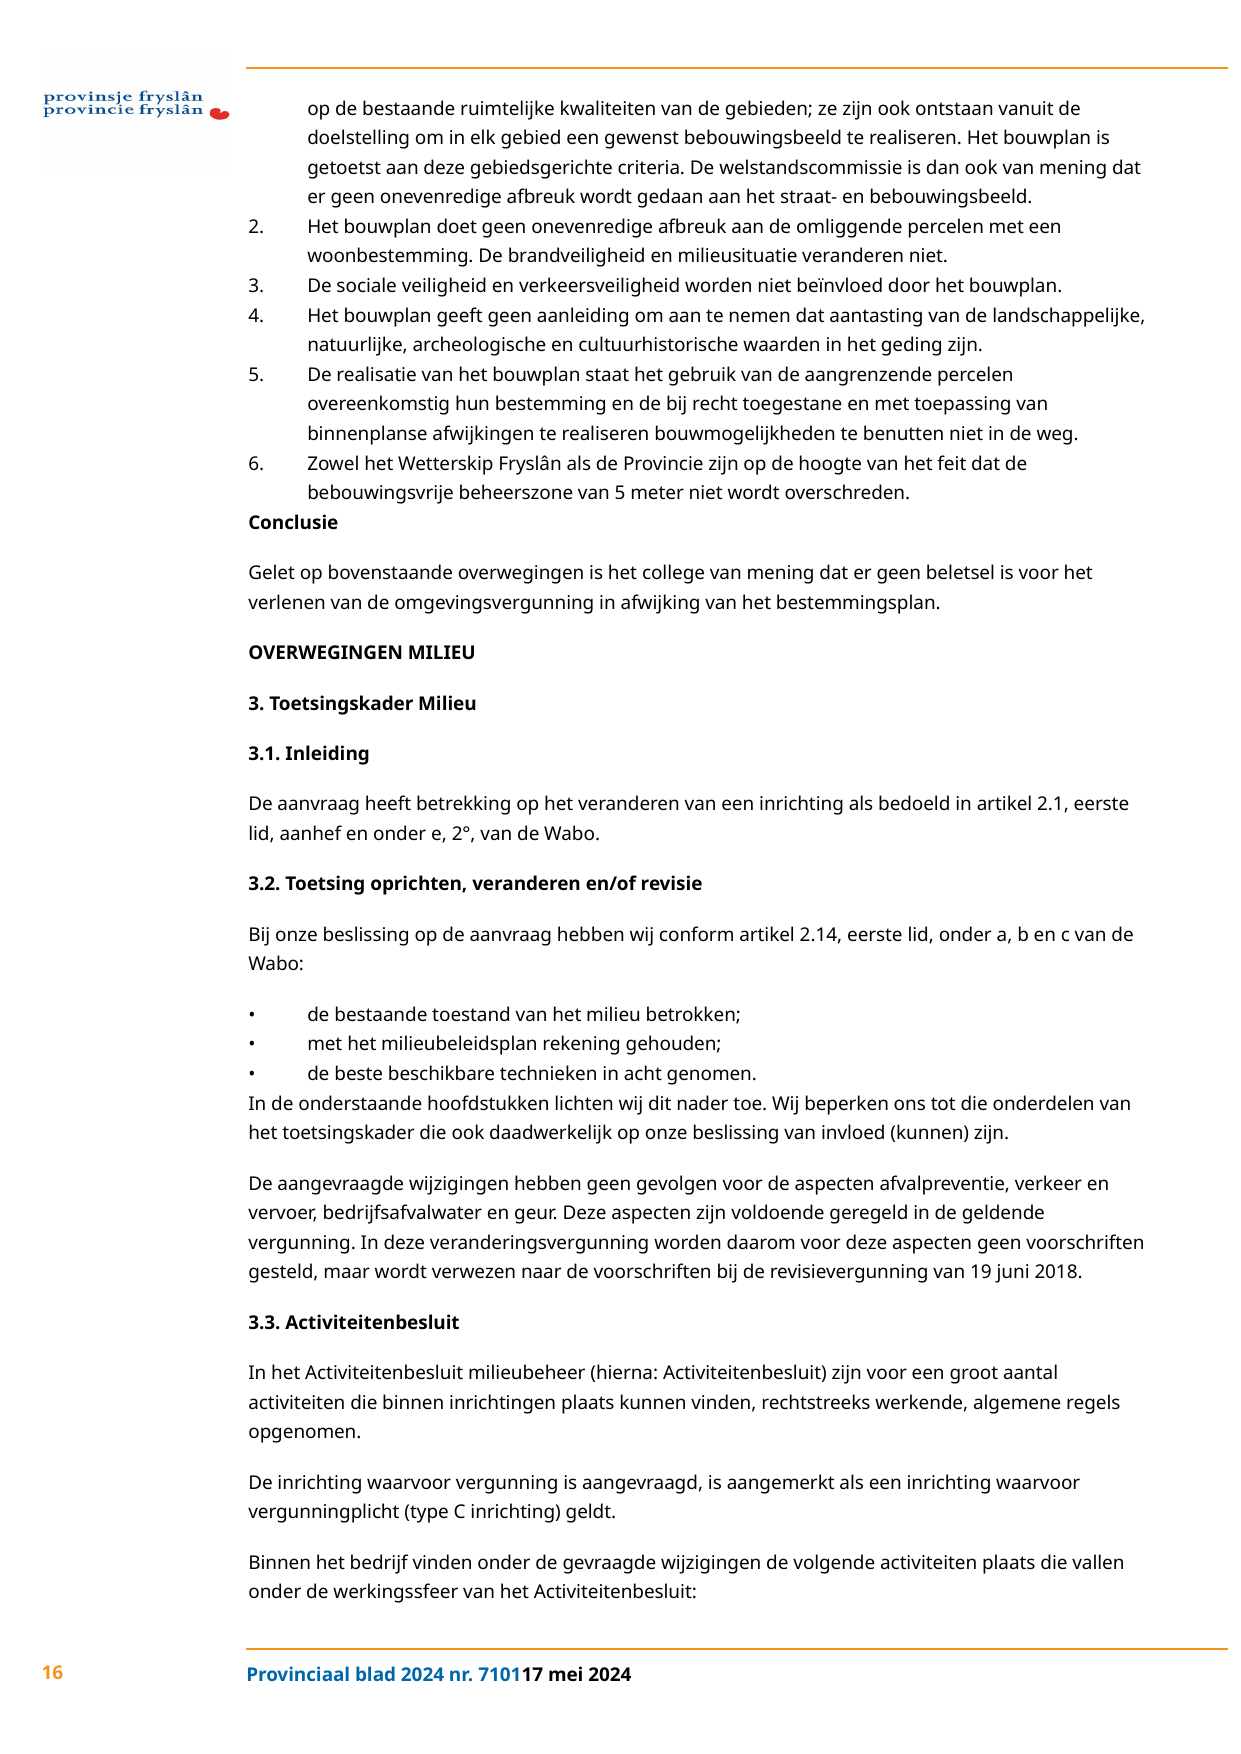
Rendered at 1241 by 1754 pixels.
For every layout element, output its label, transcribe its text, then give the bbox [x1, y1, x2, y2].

text 3.1. Inleiding [248, 740, 1152, 766]
text Conclusie [248, 509, 1152, 535]
text 3.2. Toetsing oprichten, veranderen en/of revisie [248, 871, 1152, 896]
text De aanvraag heeft betrekking op het veranderen van een inrichting als bedoeld in artikel 2.1, eerste lid, aanhef en onder e, 2°, van de Wabo. [248, 791, 1152, 846]
text 3.3. Activiteitenbesluit [248, 1309, 1152, 1335]
list Het bouwplan doet geen onevenredige afbreuk aan de omliggende percelen met een woonbestemming. De brandveiligheid en milieusituatie veranderen niet. [248, 213, 1152, 268]
text In het Activiteitenbesluit milieubeheer (hierna: Activiteitenbesluit) zijn voor een groot aantal activiteiten die binnen inrichtingen plaats kunnen vinden, rechtstreeks werkende, algemene regels opgenomen. [248, 1359, 1152, 1444]
list op de bestaande ruimtelijke kwaliteiten van de gebieden; ze zijn ook ontstaan vanuit de doelstelling om in elk gebied een gewenst bebouwingsbeeld te realiseren. Het bouwplan is getoetst aan deze gebiedsgerichte criteria. De welstandscommissie is dan ook van mening dat er geen onevenredige afbreuk wordt gedaan aan het straat- en bebouwingsbeeld. [248, 95, 1152, 209]
list de beste beschikbare technieken in acht genomen. [248, 1060, 1152, 1086]
text De inrichting waarvoor vergunning is aangevraagd, is aangemerkt als een inrichting waarvoor vergunningplicht (type C inrichting) geldt. [248, 1469, 1152, 1524]
text OVERWEGINGEN MILIEU [248, 639, 1152, 665]
list met het milieubeleidsplan rekening gehouden; [248, 1031, 1152, 1056]
list De realisatie van het bouwplan staat het gebruik van de aangrenzende percelen overeenkomstig hun bestemming en de bij recht toegestane en met toepassing van binnenplanse afwijkingen te realiseren bouwmogelijkheden te benutten niet in de weg. [248, 361, 1152, 446]
text In de onderstaande hoofdstukken lichten wij dit nader toe. Wij beperken ons tot die onderdelen van het toetsingskader die ook daadwerkelijk op onze beslissing van invloed (kunnen) zijn. [248, 1090, 1152, 1145]
list de bestaande toestand van het milieu betrokken; [248, 1001, 1152, 1027]
list Het bouwplan geeft geen aanleiding om aan te nemen dat aantasting van de landschappelijke, natuurlijke, archeologische en cultuurhistorische waarden in het geding zijn. [248, 302, 1152, 357]
text Gelet op bovenstaande overwegingen is het college van mening dat er geen beletsel is voor het verlenen van de omgevingsvergunning in afwijking van het bestemmingsplan. [248, 559, 1152, 615]
text Binnen het bedrijf vinden onder de gevraagde wijzigingen de volgende activiteiten plaats die vallen onder de werkingssfeer van het Activiteitenbesluit: [248, 1549, 1152, 1604]
text 3. Toetsingskader Milieu [248, 690, 1152, 716]
picture [41, 47, 231, 172]
list De sociale veiligheid en verkeersveiligheid worden niet beïnvloed door het bouwplan. [248, 272, 1152, 298]
text De aangevraagde wijzigingen hebben geen gevolgen voor de aspecten afvalpreventie, verkeer en vervoer, bedrijfsafvalwater en geur. Deze aspecten zijn voldoende geregeld in de geldende vergunning. In deze veranderingsvergunning worden daarom voor deze aspecten geen voorschriften gesteld, maar wordt verwezen naar de voorschriften bij de revisievergunning van 19 juni 2018. [248, 1170, 1152, 1284]
list Zowel het Wetterskip Fryslân als de Provincie zijn op de hoogte van het feit dat de bebouwingsvrije beheerszone van 5 meter niet wordt overschreden. [248, 450, 1152, 505]
text Bij onze beslissing op de aanvraag hebben wij conform artikel 2.14, eerste lid, onder a, b en c van de Wabo: [248, 921, 1152, 976]
